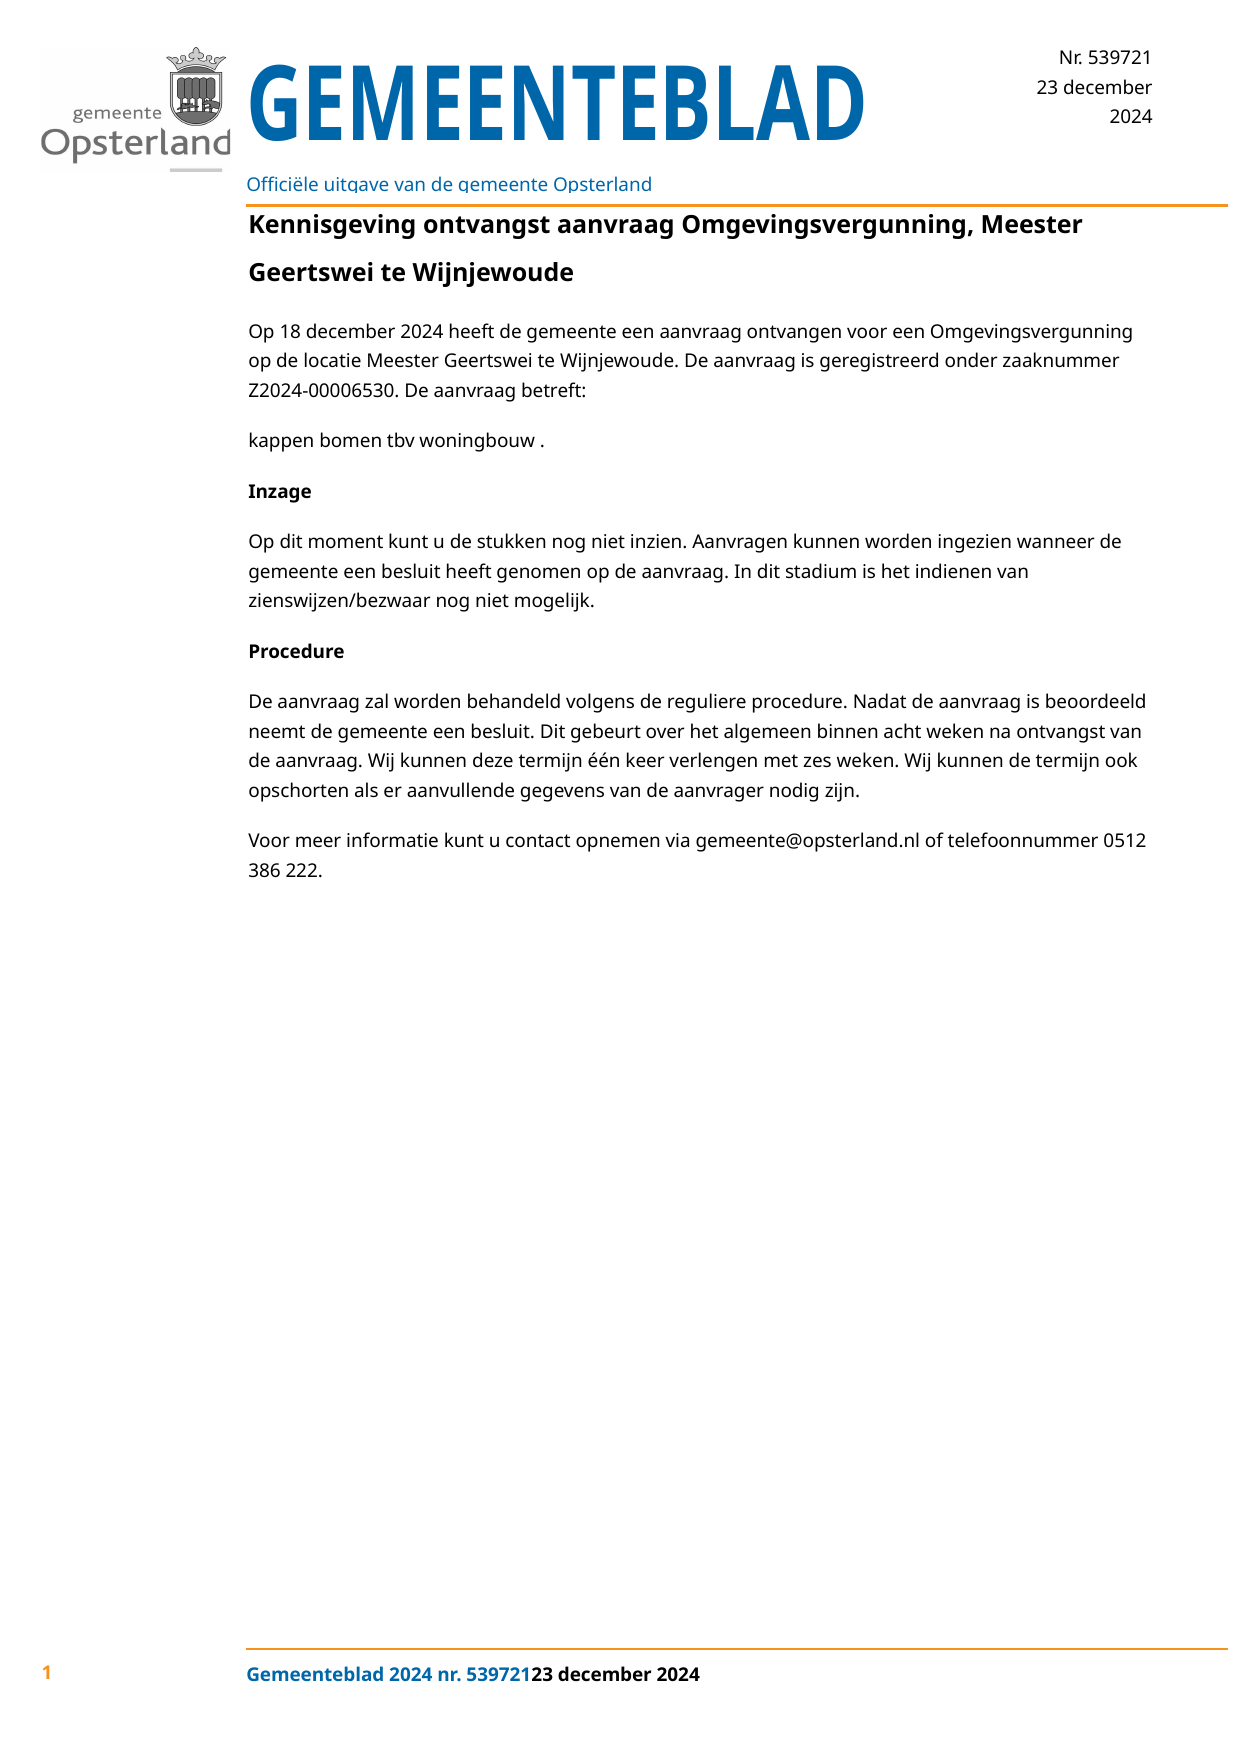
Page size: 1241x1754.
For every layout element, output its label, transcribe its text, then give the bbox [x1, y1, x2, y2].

text Inzage [248, 478, 1152, 504]
text kappen bomen tbv woningbouw . [248, 427, 1152, 453]
text Procedure [248, 638, 1152, 664]
text De aanvraag zal worden behandeld volgens de reguliere procedure. Nadat de aanvraag is beoordeeld neemt de gemeente een besluit. Dit gebeurt over het algemeen binnen acht weken na ontvangst van de aanvraag. Wij kunnen deze termijn één keer verlengen met zes weken. Wij kunnen de termijn ook opschorten als er aanvullende gegevens van de aanvrager nodig zijn. [248, 688, 1152, 803]
text Op 18 december 2024 heeft de gemeente een aanvraag ontvangen voor een Omgevingsvergunning op de locatie Meester Geertswei te Wijnjewoude. De aanvraag is geregistreerd onder zaaknummer Z2024-00006530. De aanvraag betreft: [248, 318, 1152, 403]
text Voor meer informatie kunt u contact opnemen via gemeente@opsterland.nl of telefoonnummer 0512 386 222. [248, 827, 1152, 883]
text Op dit moment kunt u de stukken nog niet inzien. Aanvragen kunnen worden ingezien wanneer de gemeente een besluit heeft genomen op de aanvraag. In dit stadium is het indienen van zienswijzen/bezwaar nog niet mogelijk. [248, 528, 1152, 613]
text Kennisgeving ontvangst aanvraag Omgevingsvergunning, Meester Geertswei te Wijnjewoude [248, 207, 1152, 288]
picture [41, 47, 231, 172]
